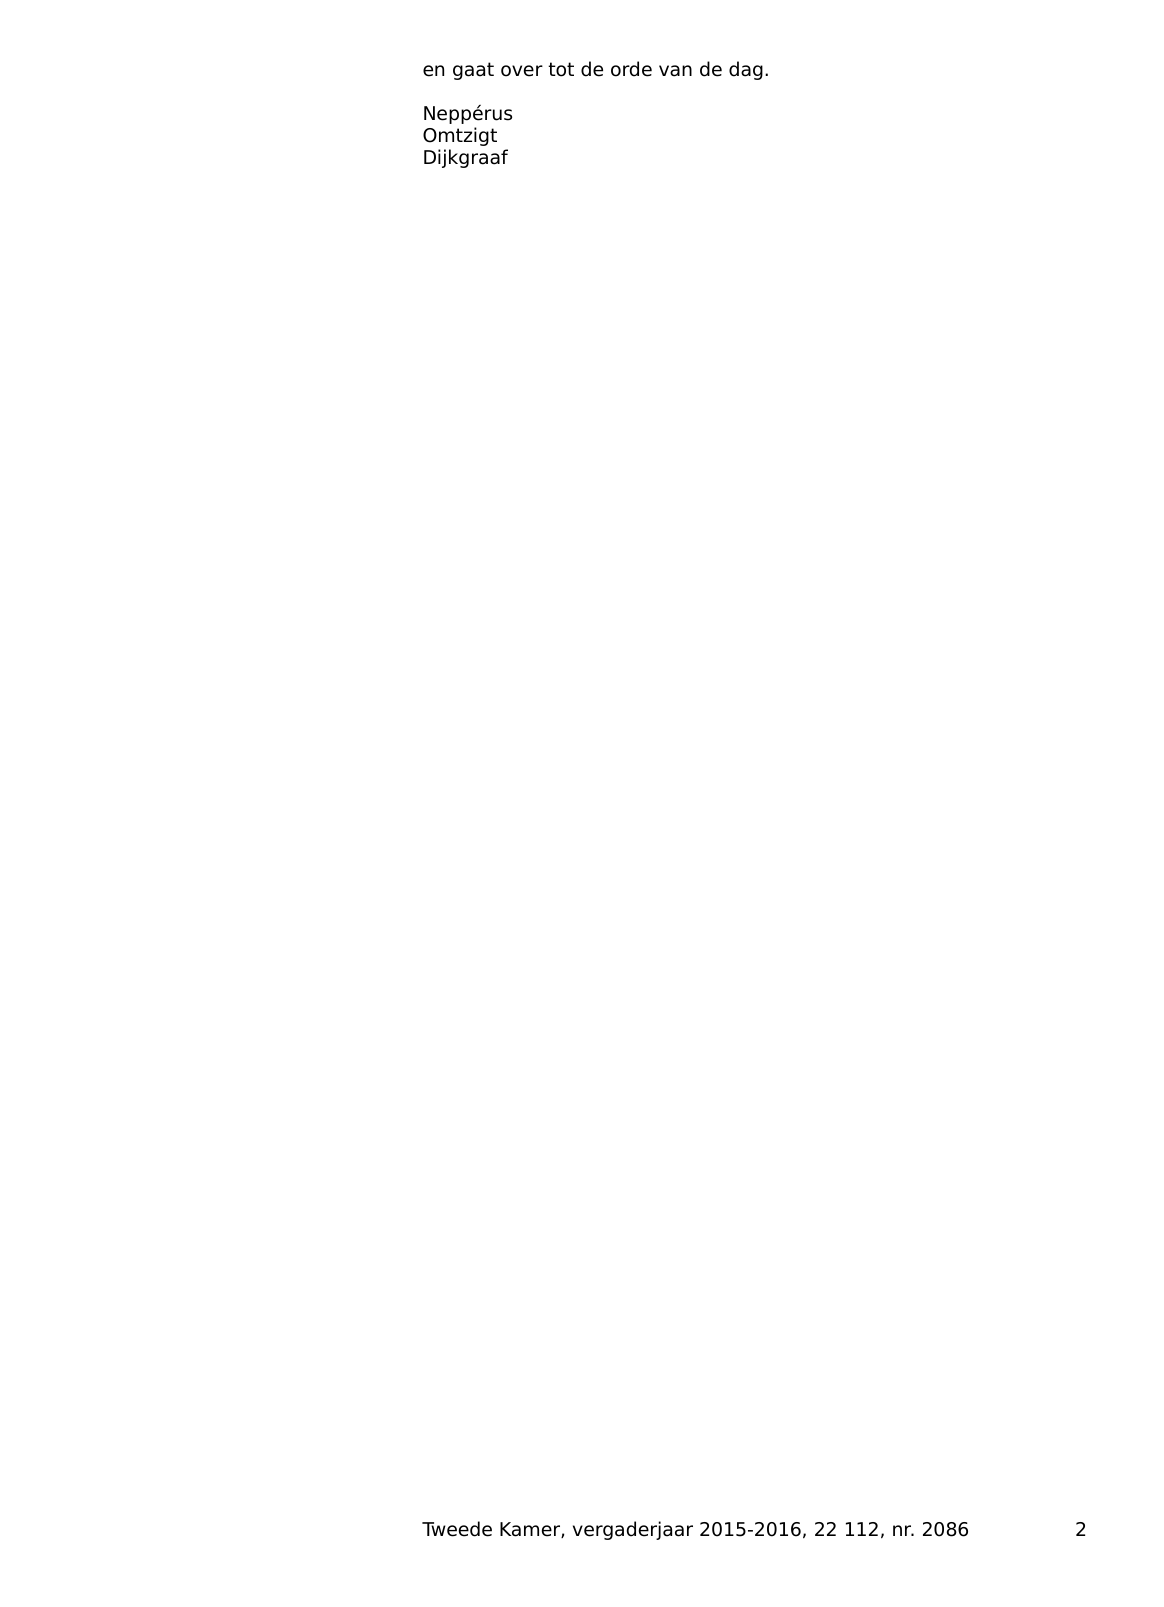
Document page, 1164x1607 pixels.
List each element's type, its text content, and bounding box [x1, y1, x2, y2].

text en gaat over tot de orde van de dag. [422, 59, 1087, 81]
text Neppérus [422, 103, 1087, 125]
text Dijkgraaf [422, 147, 1087, 169]
text Omtzigt [422, 125, 1087, 147]
